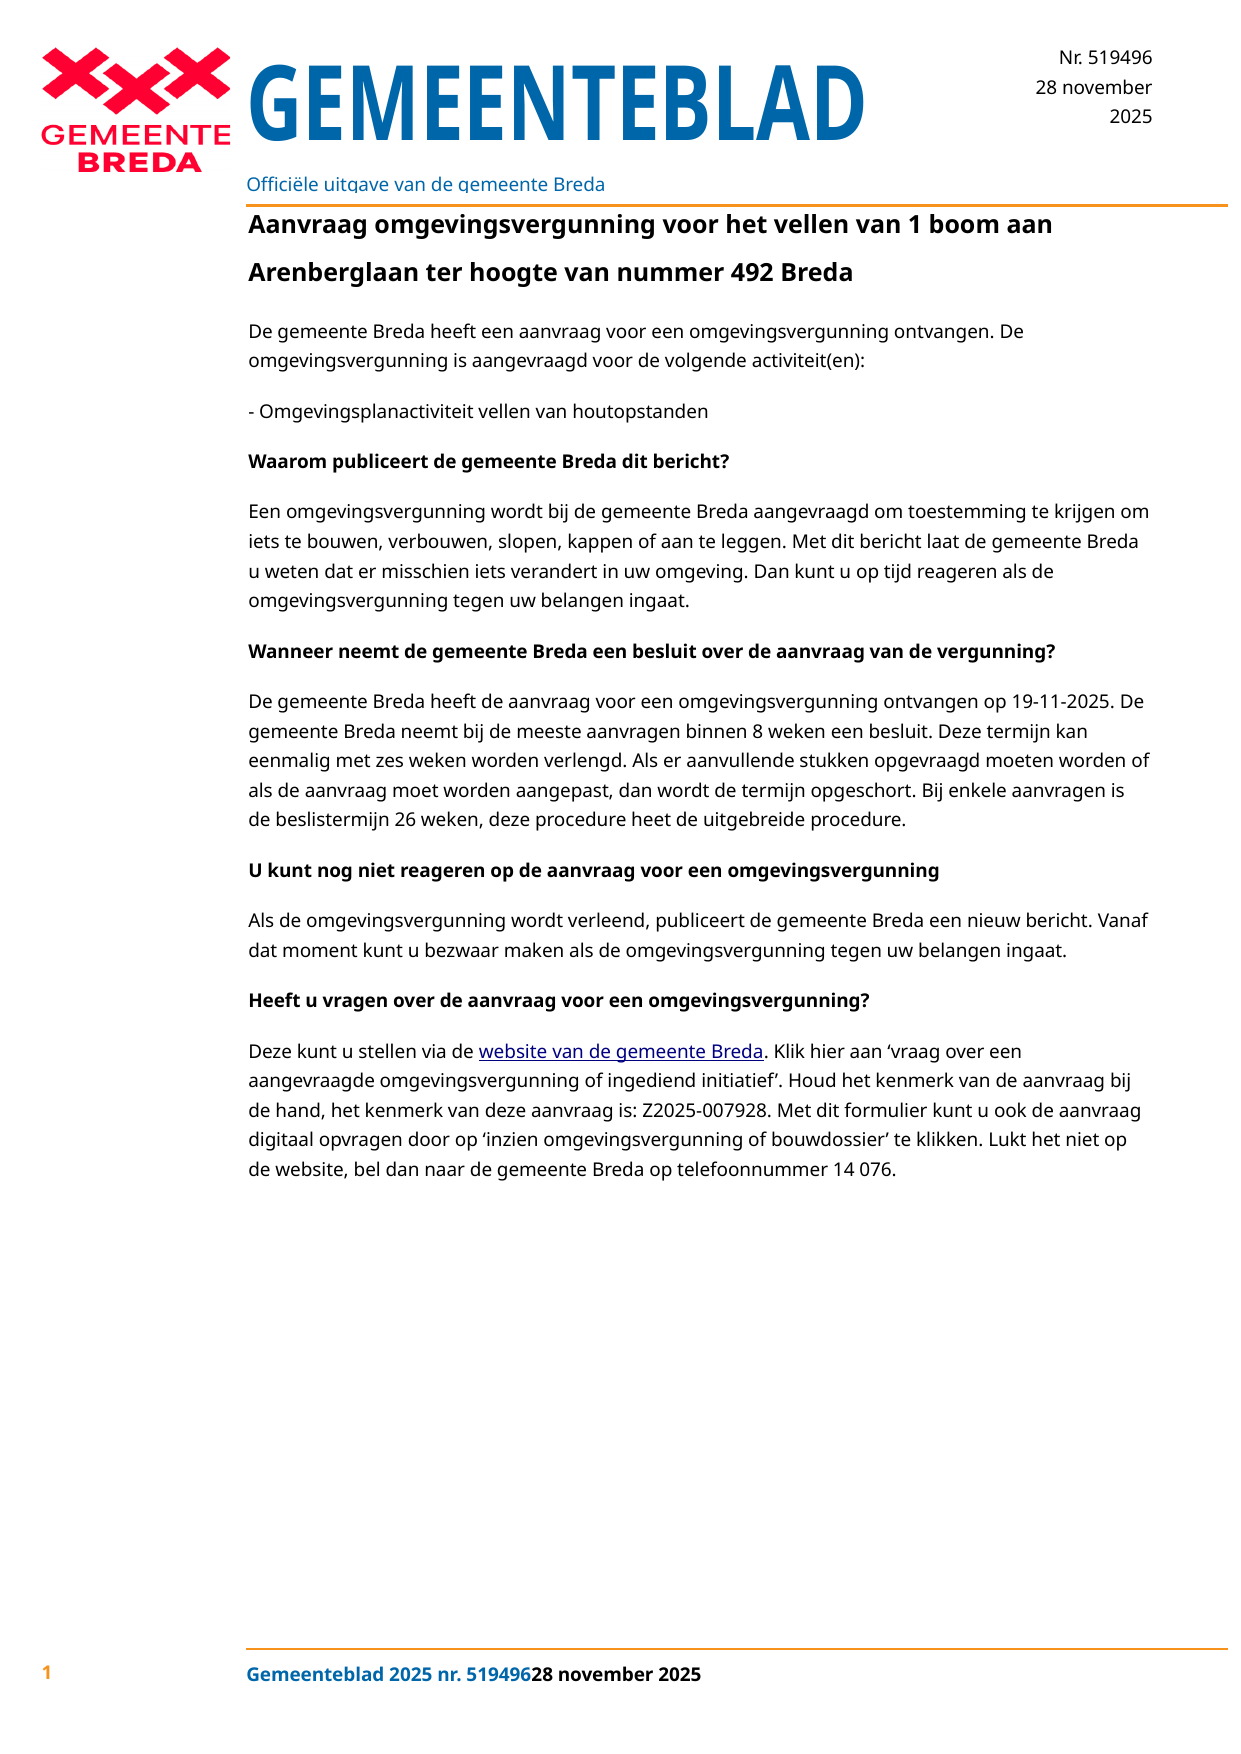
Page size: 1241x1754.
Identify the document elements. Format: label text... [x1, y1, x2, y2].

text Waarom publiceert de gemeente Breda dit bericht? [248, 448, 1152, 474]
picture [41, 47, 231, 172]
text Heeft u vragen over de aanvraag voor een omgevingsvergunning? [248, 987, 1152, 1013]
text De gemeente Breda heeft een aanvraag voor een omgevingsvergunning ontvangen. De omgevingsvergunning is aangevraagd voor de volgende activiteit(en): [248, 318, 1152, 373]
text Deze kunt u stellen via de website van de gemeente Breda. Klik hier aan ‘vraag over een aangevraagde omgevingsvergunning of ingediend initiatief’. Houd het kenmerk van de aanvraag bij de hand, het kenmerk van deze aanvraag is: Z2025-007928. Met dit formulier kunt u ook de aanvraag digitaal opvragen door op ‘inzien omgevingsvergunning of bouwdossier’ te klikken. Lukt het niet op de website, bel dan naar de gemeente Breda op telefoonnummer 14 076. [248, 1038, 1152, 1182]
text De gemeente Breda heeft de aanvraag voor een omgevingsvergunning ontvangen op 19-11-2025. De gemeente Breda neemt bij de meeste aanvragen binnen 8 weken een besluit. Deze termijn kan eenmalig met zes weken worden verlengd. Als er aanvullende stukken opgevraagd moeten worden of als de aanvraag moet worden aangepast, dan wordt de termijn opgeschort. Bij enkele aanvragen is de beslistermijn 26 weken, deze procedure heet de uitgebreide procedure. [248, 688, 1152, 832]
text Aanvraag omgevingsvergunning voor het vellen van 1 boom aan Arenberglaan ter hoogte van nummer 492 Breda [248, 207, 1152, 288]
text Een omgevingsvergunning wordt bij de gemeente Breda aangevraagd om toestemming te krijgen om iets te bouwen, verbouwen, slopen, kappen of aan te leggen. Met dit bericht laat de gemeente Breda u weten dat er misschien iets verandert in uw omgeving. Dan kunt u op tijd reageren als de omgevingsvergunning tegen uw belangen ingaat. [248, 499, 1152, 613]
text Als de omgevingsvergunning wordt verleend, publiceert de gemeente Breda een nieuw bericht. Vanaf dat moment kunt u bezwaar maken als de omgevingsvergunning tegen uw belangen ingaat. [248, 907, 1152, 963]
text - Omgevingsplanactiviteit vellen van houtopstanden [248, 398, 1152, 424]
text Wanneer neemt de gemeente Breda een besluit over de aanvraag van de vergunning? [248, 638, 1152, 664]
text U kunt nog niet reageren op de aanvraag voor een omgevingsvergunning [248, 857, 1152, 883]
